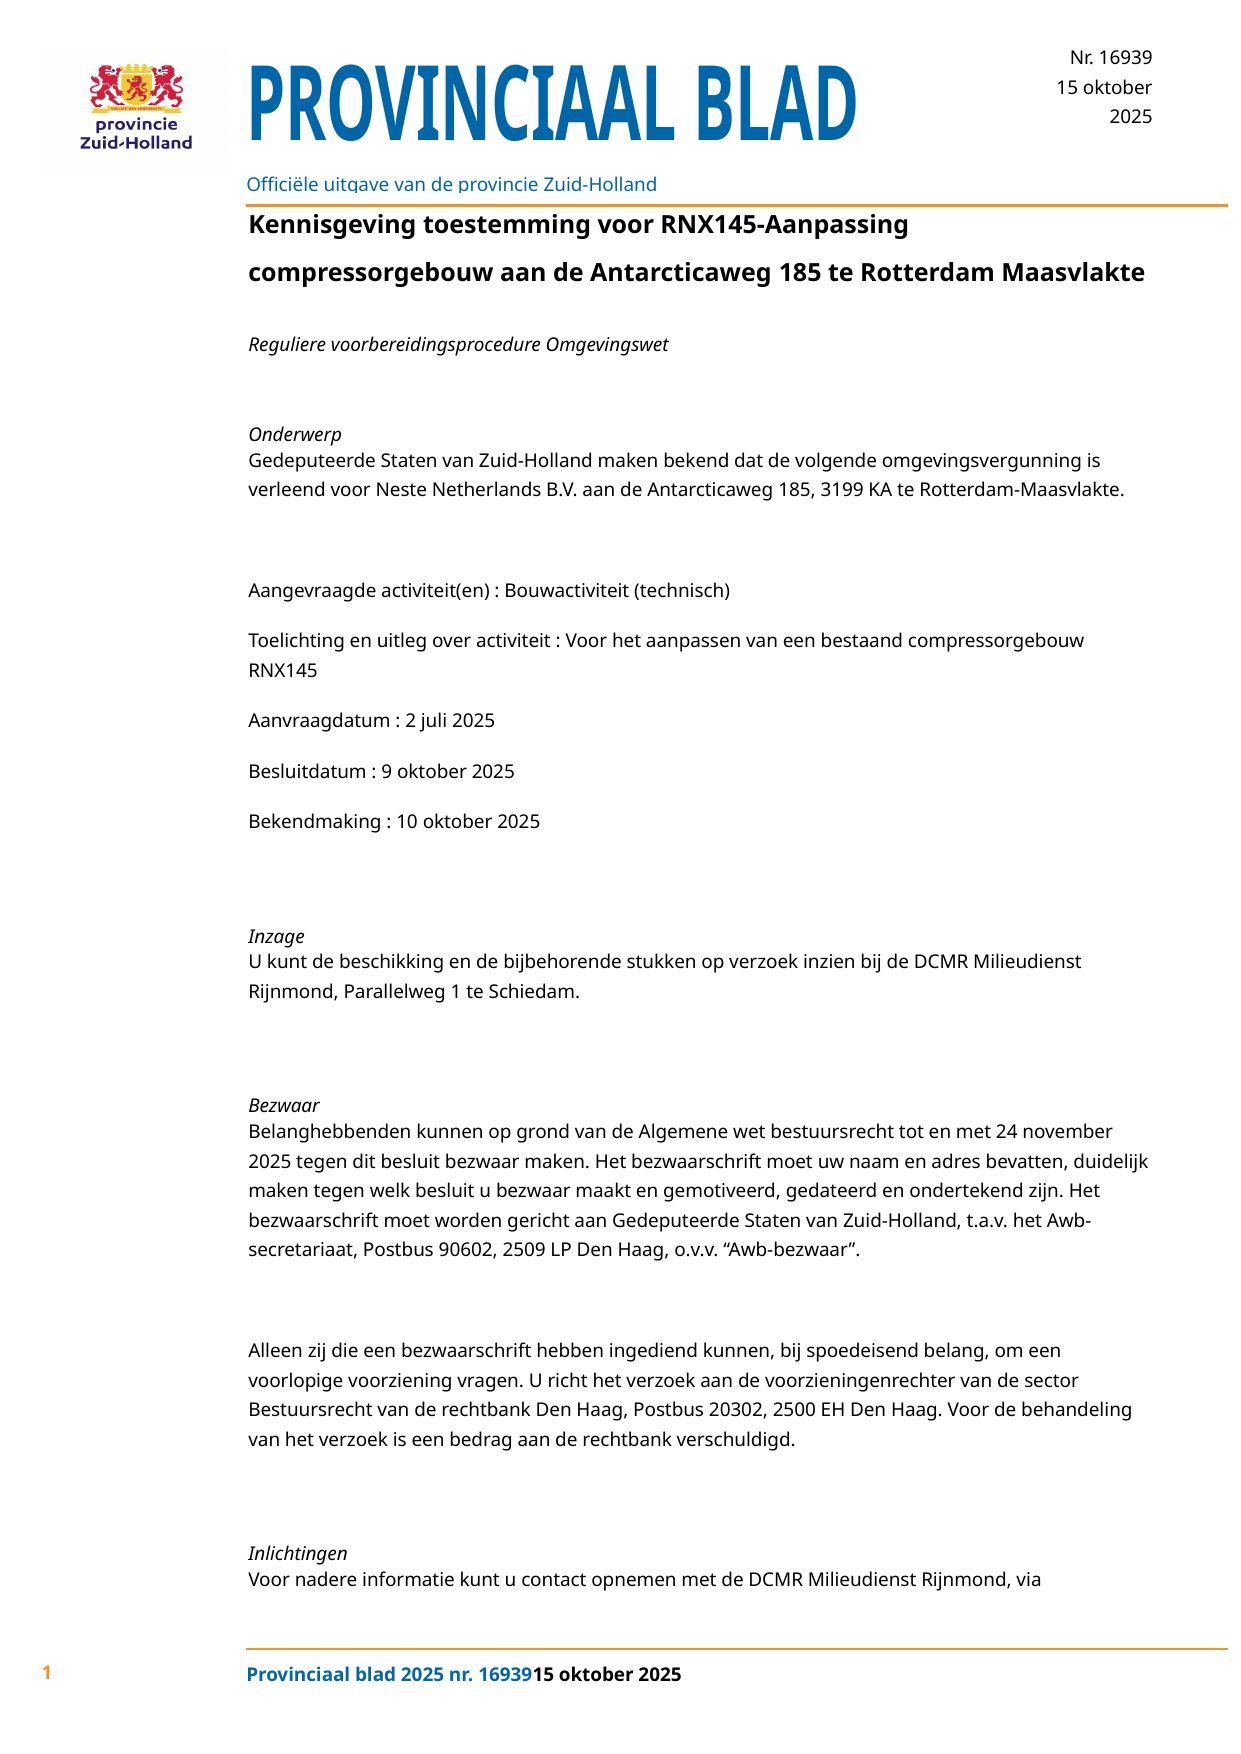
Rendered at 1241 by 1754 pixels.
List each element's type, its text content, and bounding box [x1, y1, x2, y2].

text Besluitdatum : 9 oktober 2025 [248, 758, 1152, 784]
text Kennisgeving toestemming voor RNX145-Aanpassing compressorgebouw aan de Antarcticaweg 185 te Rotterdam Maasvlakte [248, 207, 1152, 288]
text Aangevraagde activiteit(en) : Bouwactiviteit (technisch) [248, 577, 1152, 603]
text Reguliere voorbereidingsprocedure Omgevingswet [248, 331, 1152, 357]
text Inzage [248, 923, 1152, 949]
text Alleen zij die een bezwaarschrift hebben ingediend kunnen, bij spoedeisend belang, om een voorlopige voorziening vragen. U richt het verzoek aan de voorzieningenrechter van de sector Bestuursrecht van de rechtbank Den Haag, Postbus 20302, 2500 EH Den Haag. Voor de behandeling van het verzoek is een bedrag aan de rechtbank verschuldigd. [248, 1337, 1152, 1452]
text Bekendmaking : 10 oktober 2025 [248, 808, 1152, 834]
text Belanghebbenden kunnen op grond van de Algemene wet bestuursrecht tot en met 24 november 2025 tegen dit besluit bezwaar maken. Het bezwaarschrift moet uw naam en adres bevatten, duidelijk maken tegen welk besluit u bezwaar maakt en gemotiveerd, gedateerd en ondertekend zijn. Het bezwaarschrift moet worden gericht aan Gedeputeerde Staten van Zuid-Holland, t.a.v. het Awb-secretariaat, Postbus 90602, 2509 LP Den Haag, o.v.v. “Awb-bezwaar”. [248, 1118, 1152, 1262]
text U kunt de beschikking en de bijbehorende stukken op verzoek inzien bij de DCMR Milieudienst Rijnmond, Parallelweg 1 te Schiedam. [248, 949, 1152, 1004]
text Onderwerp [248, 421, 1152, 447]
text Toelichting en uitleg over activiteit : Voor het aanpassen van een bestaand compressorgebouw RNX145 [248, 628, 1152, 683]
text Bezwaar [248, 1093, 1152, 1118]
text Voor nadere informatie kunt u contact opnemen met de DCMR Milieudienst Rijnmond, via [248, 1566, 1152, 1592]
text Inlichtingen [248, 1541, 1152, 1566]
text Gedeputeerde Staten van Zuid-Holland maken bekend dat de volgende omgevingsvergunning is verleend voor Neste Netherlands B.V. aan de Antarcticaweg 185, 3199 KA te Rotterdam-Maasvlakte. [248, 447, 1152, 502]
picture [41, 47, 231, 172]
text Aanvraagdatum : 2 juli 2025 [248, 708, 1152, 733]
